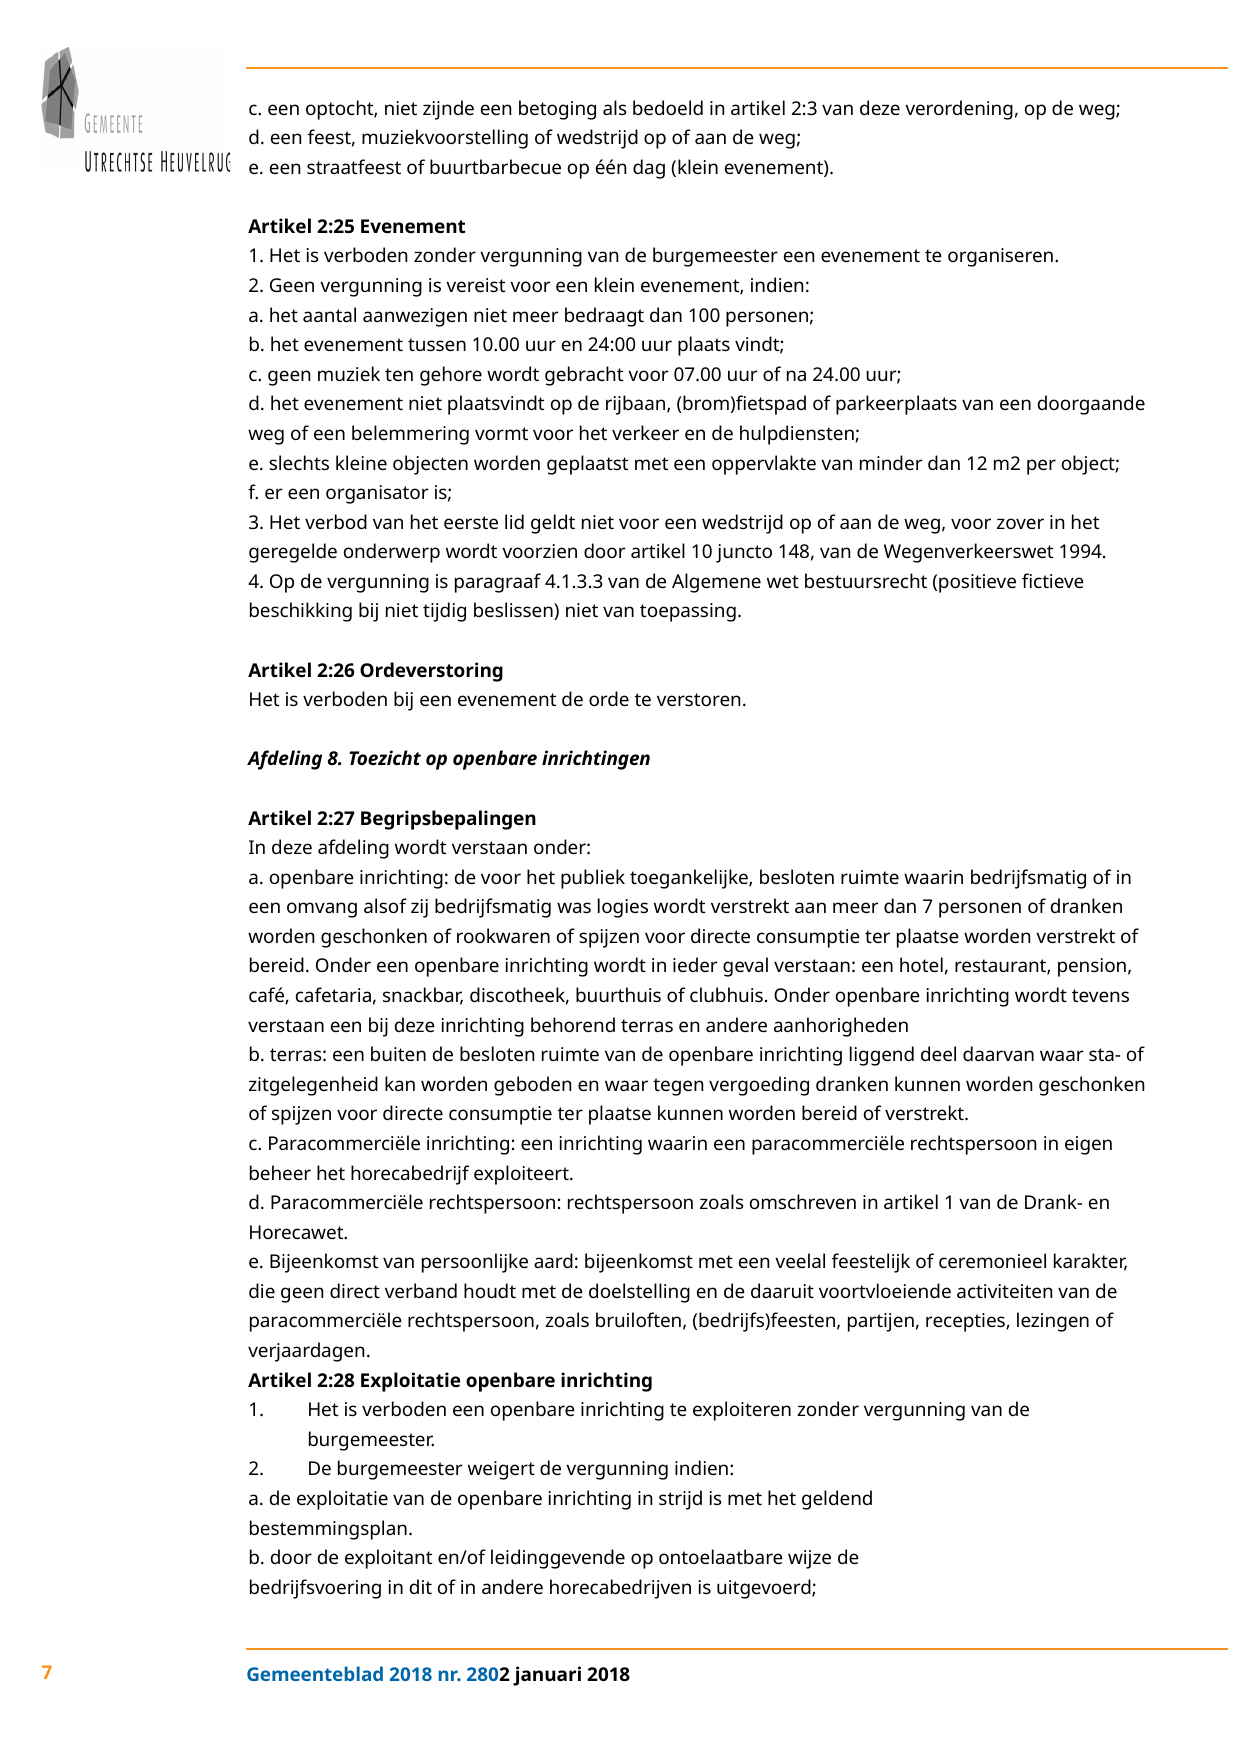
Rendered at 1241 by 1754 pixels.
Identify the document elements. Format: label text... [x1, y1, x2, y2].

text Artikel 2:28 Exploitatie openbare inrichting [248, 1367, 1152, 1393]
text Afdeling 8. Toezicht op openbare inrichtingen [248, 746, 1152, 771]
text e. een straatfeest of buurtbarbecue op één dag (klein evenement). [248, 154, 1152, 180]
text e. Bijeenkomst van persoonlijke aard: bijeenkomst met een veelal feestelijk of ceremonieel karakter, die geen direct verband houdt met de doelstelling en de daaruit voortvloeiende activiteiten van de paracommerciële rechtspersoon, zoals bruiloften, (bedrijfs)feesten, partijen, recepties, lezingen of verjaardagen. [248, 1248, 1152, 1363]
text f. er een organisator is; [248, 479, 1152, 505]
text d. het evenement niet plaatsvindt op de rijbaan, (brom)fietspad of parkeerplaats van een doorgaande weg of een belemmering vormt voor het verkeer en de hulpdiensten; [248, 391, 1152, 446]
text bedrijfsvoering in dit of in andere horecabedrijven is uitgevoerd; [248, 1574, 1152, 1600]
text In deze afdeling wordt verstaan onder: [248, 834, 1152, 860]
text c. een optocht, niet zijnde een betoging als bedoeld in artikel 2:3 van deze verordening, op de weg; [248, 95, 1152, 121]
text a. het aantal aanwezigen niet meer bedraagt dan 100 personen; [248, 302, 1152, 328]
text Artikel 2:25 Evenement [248, 213, 1152, 239]
text b. het evenement tussen 10.00 uur en 24:00 uur plaats vindt; [248, 331, 1152, 357]
text b. door de exploitant en/of leidinggevende op ontoelaatbare wijze de [248, 1544, 1152, 1570]
text a. openbare inrichting: de voor het publiek toegankelijke, besloten ruimte waarin bedrijfsmatig of in een omvang alsof zij bedrijfsmatig was logies wordt verstrekt aan meer dan 7 personen of dranken worden geschonken of rookwaren of spijzen voor directe consumptie ter plaatse worden verstrekt of bereid. Onder een openbare inrichting wordt in ieder geval verstaan: een hotel, restaurant, pension, café, cafetaria, snackbar, discotheek, buurthuis of clubhuis. Onder openbare inrichting wordt tevens verstaan een bij deze inrichting behorend terras en andere aanhorigheden [248, 864, 1152, 1038]
text d. een feest, muziekvoorstelling of wedstrijd op of aan de weg; [248, 124, 1152, 150]
text Artikel 2:27 Begripsbepalingen [248, 805, 1152, 831]
list Het is verboden een openbare inrichting te exploiteren zonder vergunning van de burgemeester. [248, 1396, 1152, 1452]
text 3. Het verbod van het eerste lid geldt niet voor een wedstrijd op of aan de weg, voor zover in het geregelde onderwerp wordt voorzien door artikel 10 juncto 148, van de Wegenverkeerswet 1994. [248, 509, 1152, 564]
text 1. Het is verboden zonder vergunning van de burgemeester een evenement te organiseren. [248, 243, 1152, 268]
text b. terras: een buiten de besloten ruimte van de openbare inrichting liggend deel daarvan waar sta- of zitgelegenheid kan worden geboden en waar tegen vergoeding dranken kunnen worden geschonken of spijzen voor directe consumptie ter plaatse kunnen worden bereid of verstrekt. [248, 1041, 1152, 1126]
text d. Paracommerciële rechtspersoon: rechtspersoon zoals omschreven in artikel 1 van de Drank- en Horecawet. [248, 1189, 1152, 1245]
text 4. Op de vergunning is paragraaf 4.1.3.3 van de Algemene wet bestuursrecht (positieve fictieve beschikking bij niet tijdig beslissen) niet van toepassing. [248, 568, 1152, 623]
text Artikel 2:26 Ordeverstoring [248, 657, 1152, 683]
text c. Paracommerciële inrichting: een inrichting waarin een paracommerciële rechtspersoon in eigen beheer het horecabedrijf exploiteert. [248, 1130, 1152, 1186]
list De burgemeester weigert de vergunning indien: [248, 1456, 1152, 1481]
text Het is verboden bij een evenement de orde te verstoren. [248, 686, 1152, 712]
text 2. Geen vergunning is vereist voor een klein evenement, indien: [248, 272, 1152, 298]
text e. slechts kleine objecten worden geplaatst met een oppervlakte van minder dan 12 m2 per object; [248, 450, 1152, 476]
text bestemmingsplan. [248, 1515, 1152, 1541]
text a. de exploitatie van de openbare inrichting in strijd is met het geldend [248, 1485, 1152, 1511]
picture [41, 47, 231, 172]
text c. geen muziek ten gehore wordt gebracht voor 07.00 uur of na 24.00 uur; [248, 361, 1152, 387]
